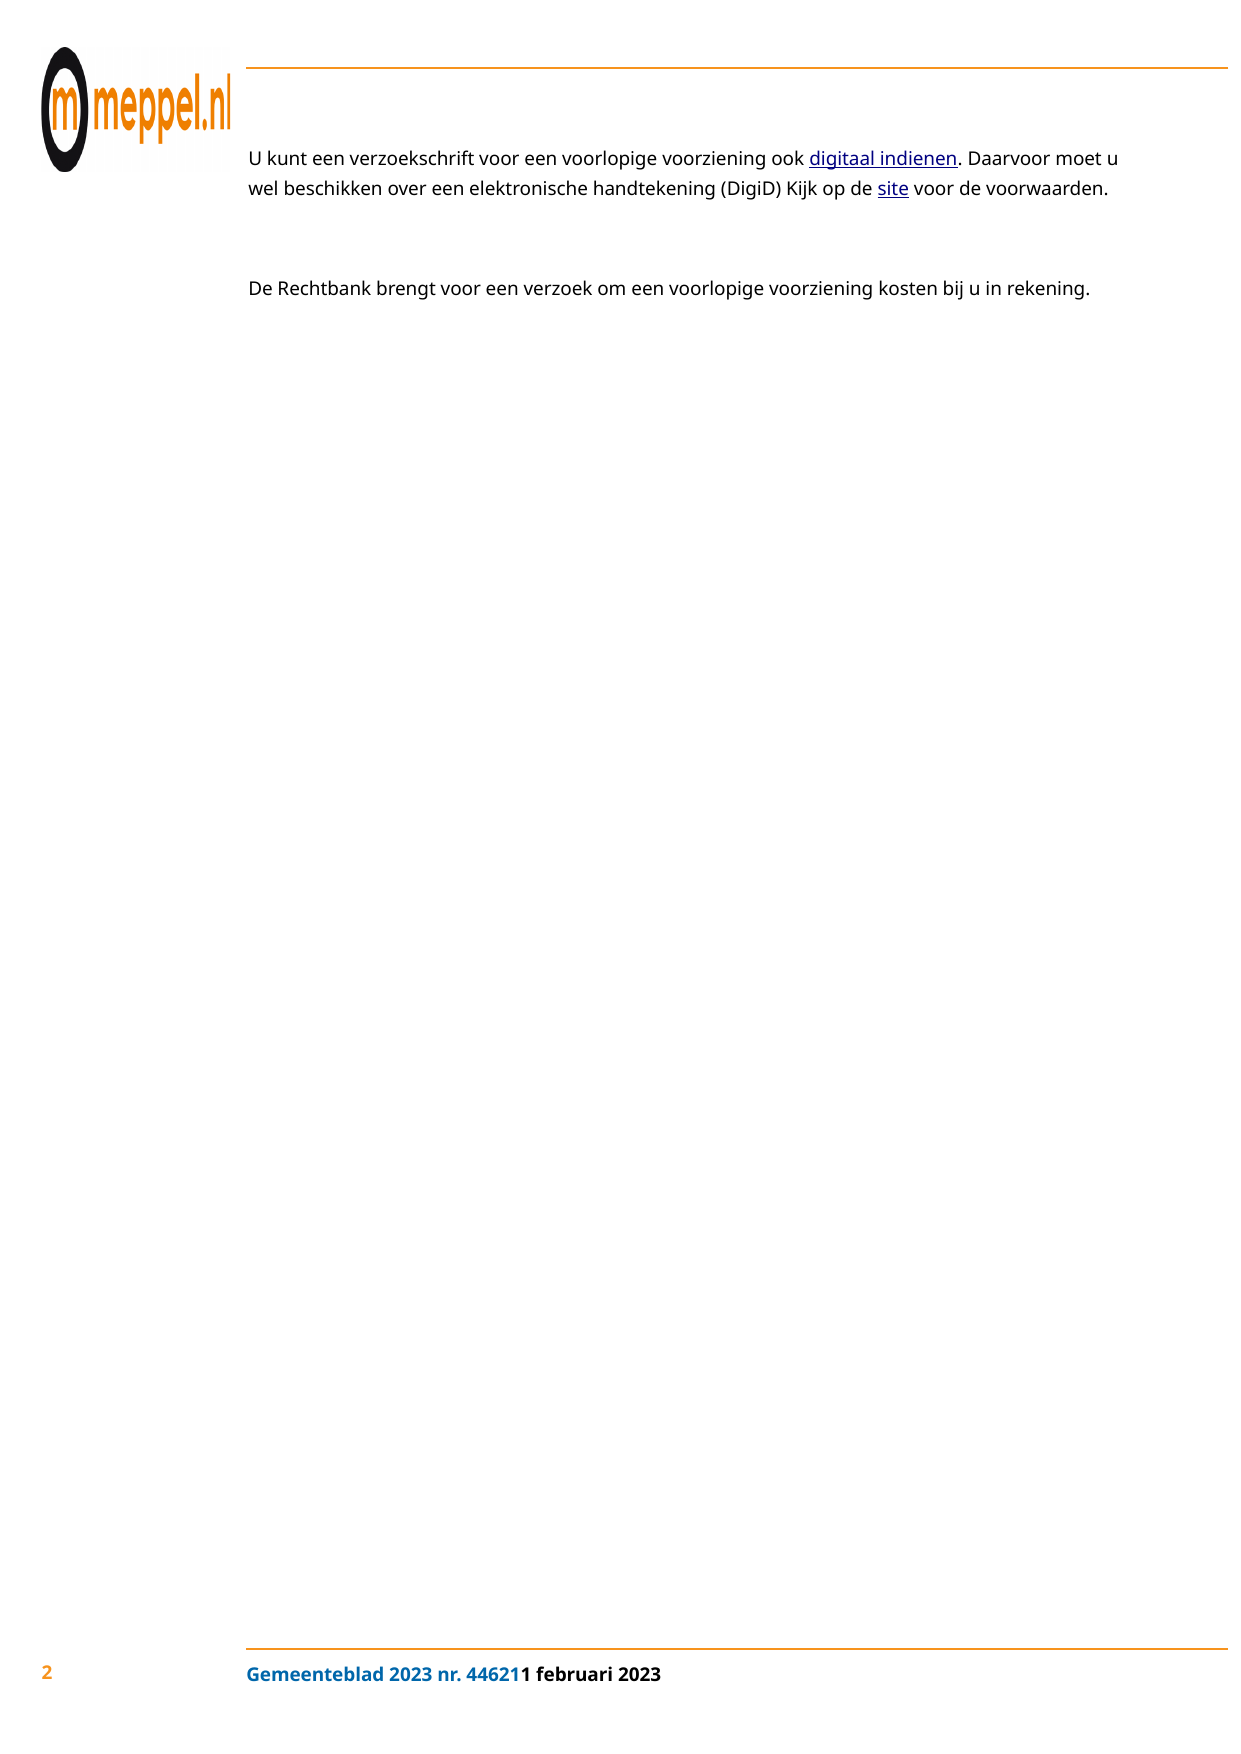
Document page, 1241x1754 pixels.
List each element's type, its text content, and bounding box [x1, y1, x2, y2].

text De Rechtbank brengt voor een verzoek om een voorlopige voorziening kosten bij u in rekening. [248, 276, 1152, 301]
picture [41, 47, 231, 172]
text U kunt een verzoekschrift voor een voorlopige voorziening ook digitaal indienen. Daarvoor moet u wel beschikken over een elektronische handtekening (DigiD) Kijk op de site voor de voorwaarden. [248, 145, 1152, 201]
